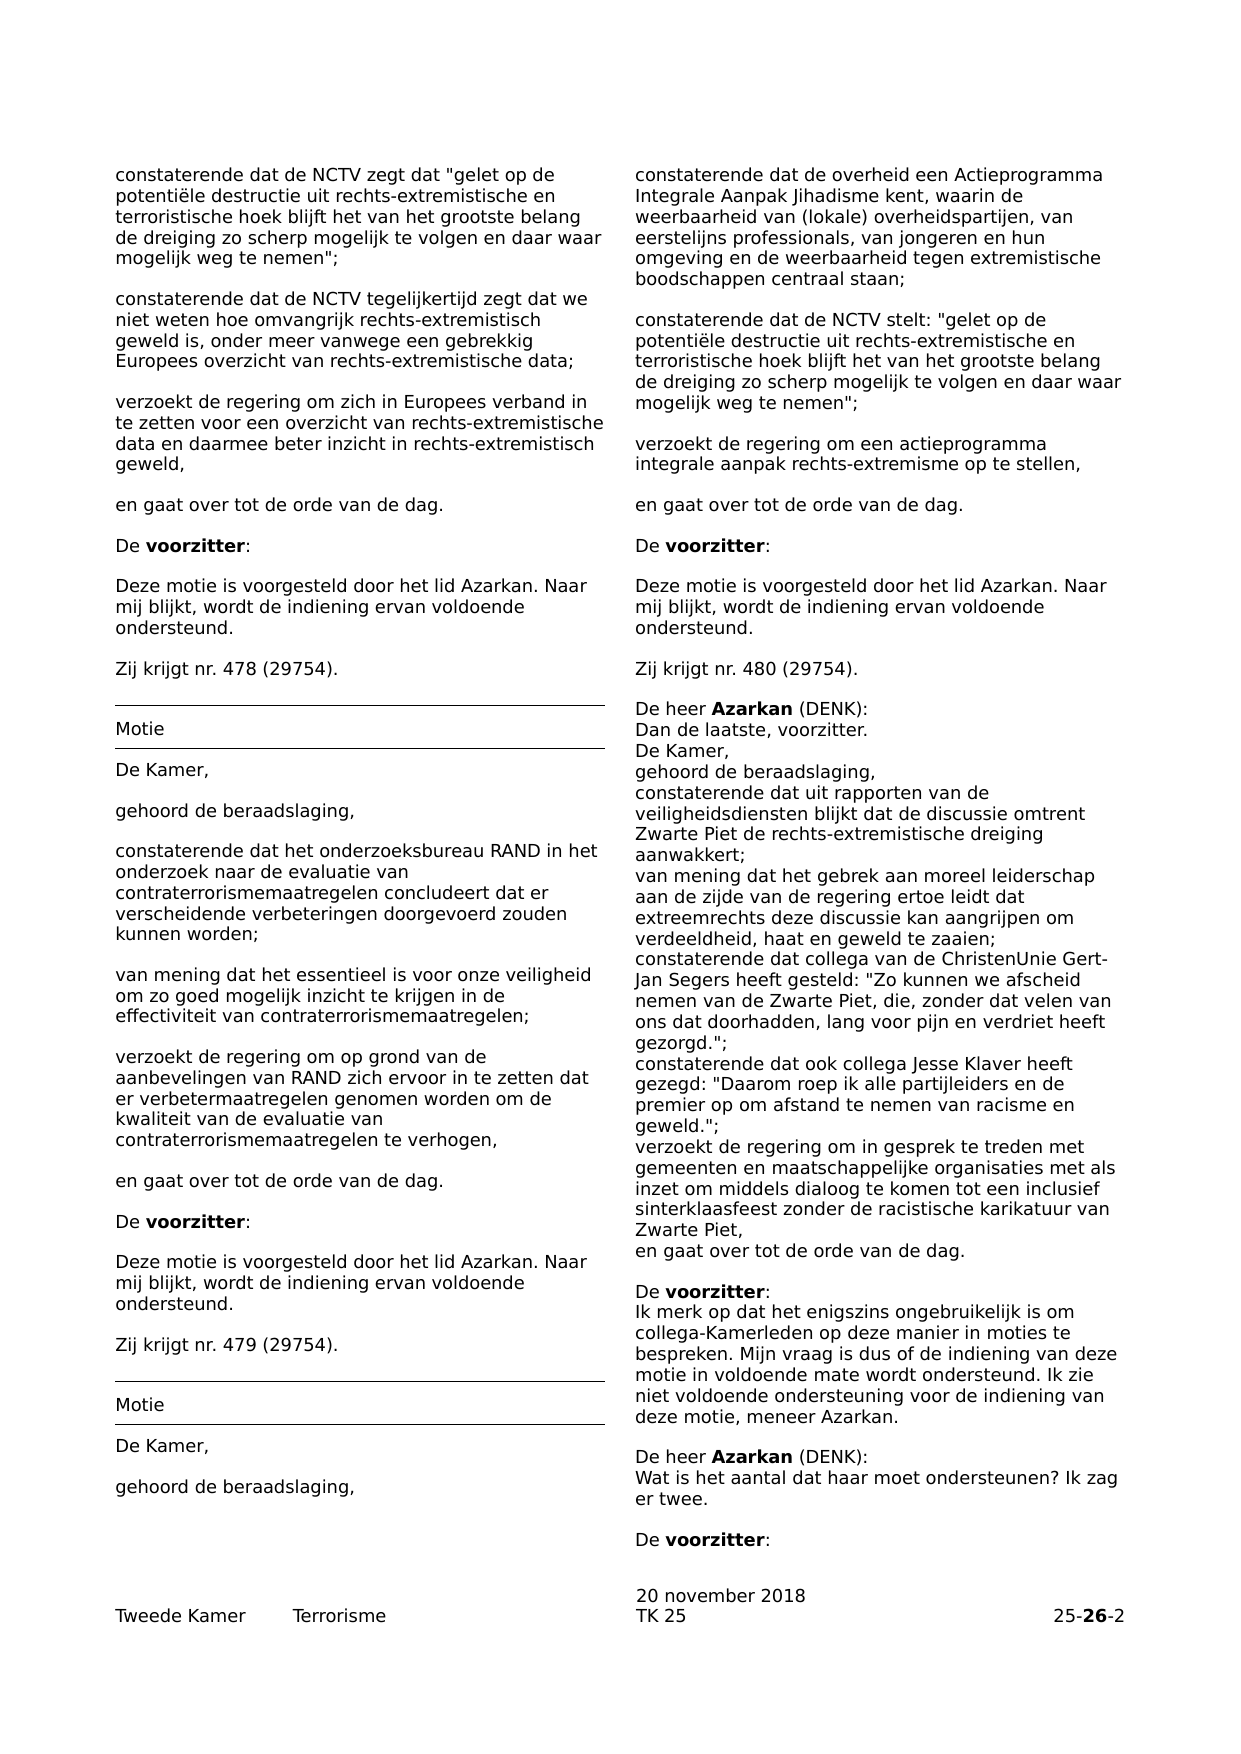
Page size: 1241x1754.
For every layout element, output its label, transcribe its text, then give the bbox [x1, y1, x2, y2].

text verzoekt de regering om zich in Europees verband in te zetten voor een overzicht van rechts-extremistische data en daarmee beter inzicht in rechts-extremistisch geweld, [115, 392, 605, 475]
text Zij krijgt nr. 478 (29754). [115, 658, 605, 679]
text constaterende dat de overheid een Actieprogramma Integrale Aanpak Jihadisme kent, waarin de weerbaarheid van (lokale) overheidspartijen, van eerstelijns professionals, van jongeren en hun omgeving en de weerbaarheid tegen extremistische boodschappen centraal staan; [635, 165, 1125, 290]
text De voorzitter: [635, 1530, 1125, 1550]
text Wat is het aantal dat haar moet ondersteunen? Ik zag er twee. [635, 1468, 1125, 1510]
text verzoekt de regering om in gesprek te treden met gemeenten en maatschappelijke organisaties met als inzet om middels dialoog te komen tot een inclusief sinterklaasfeest zonder de racistische karikatuur van Zwarte Piet, [635, 1137, 1125, 1241]
text De Kamer, [115, 760, 605, 781]
text en gaat over tot de orde van de dag. [115, 1171, 605, 1191]
text en gaat over tot de orde van de dag. [635, 1241, 1125, 1262]
text Motie [115, 719, 605, 740]
text Motie [115, 1395, 605, 1416]
text Zij krijgt nr. 479 (29754). [115, 1334, 605, 1355]
text constaterende dat het onderzoeksbureau RAND in het onderzoek naar de evaluatie van contraterrorismemaatregelen concludeert dat er verscheidende verbeteringen doorgevoerd zouden kunnen worden; [115, 841, 605, 945]
text constaterende dat de NCTV zegt dat "gelet op de potentiële destructie uit rechts-extremistische en terroristische hoek blijft het van het grootste belang de dreiging zo scherp mogelijk te volgen en daar waar mogelijk weg te nemen"; [115, 165, 605, 269]
text gehoord de beraadslaging, [115, 1476, 605, 1497]
text Deze motie is voorgesteld door het lid Azarkan. Naar mij blijkt, wordt de indiening ervan voldoende ondersteund. [115, 576, 605, 638]
text De voorzitter: [115, 536, 605, 556]
text Dan de laatste, voorzitter. [635, 720, 1125, 741]
text constaterende dat de NCTV tegelijkertijd zegt dat we niet weten hoe omvangrijk rechts-extremistisch geweld is, onder meer vanwege een gebrekkig Europees overzicht van rechts-extremistische data; [115, 289, 605, 372]
text gehoord de beraadslaging, [115, 801, 605, 821]
text constaterende dat collega van de ChristenUnie Gert-Jan Segers heeft gesteld: "Zo kunnen we afscheid nemen van de Zwarte Piet, die, zonder dat velen van ons dat doorhadden, lang voor pijn en verdriet heeft gezorgd."; [635, 949, 1125, 1053]
text van mening dat het essentieel is voor onze veiligheid om zo goed mogelijk inzicht te krijgen in de effectiviteit van contraterrorismemaatregelen; [115, 965, 605, 1027]
text constaterende dat ook collega Jesse Klaver heeft gezegd: "Daarom roep ik alle partijleiders en de premier op om afstand te nemen van racisme en geweld."; [635, 1053, 1125, 1137]
text De heer Azarkan (DENK): [635, 1447, 1125, 1468]
text De Kamer, [115, 1436, 605, 1456]
text Deze motie is voorgesteld door het lid Azarkan. Naar mij blijkt, wordt de indiening ervan voldoende ondersteund. [115, 1252, 605, 1314]
text Ik merk op dat het enigszins ongebruikelijk is om collega-Kamerleden op deze manier in moties te bespreken. Mijn vraag is dus of de indiening van deze motie in voldoende mate wordt ondersteund. Ik zie niet voldoende ondersteuning voor de indiening van deze motie, meneer Azarkan. [635, 1302, 1125, 1427]
text en gaat over tot de orde van de dag. [635, 495, 1125, 516]
text De voorzitter: [115, 1211, 605, 1232]
text van mening dat het gebrek aan moreel leiderschap aan de zijde van de regering ertoe leidt dat extreemrechts deze discussie kan aangrijpen om verdeeldheid, haat en geweld te zaaien; [635, 866, 1125, 949]
text verzoekt de regering om op grond van de aanbevelingen van RAND zich ervoor in te zetten dat er verbetermaatregelen genomen worden om de kwaliteit van de evaluatie van contraterrorismemaatregelen te verhogen, [115, 1047, 605, 1151]
text constaterende dat uit rapporten van de veiligheidsdiensten blijkt dat de discussie omtrent Zwarte Piet de rechts-extremistische dreiging aanwakkert; [635, 782, 1125, 866]
text gehoord de beraadslaging, [635, 762, 1125, 782]
text De voorzitter: [635, 536, 1125, 556]
text constaterende dat de NCTV stelt: "gelet op de potentiële destructie uit rechts-extremistische en terroristische hoek blijft het van het grootste belang de dreiging zo scherp mogelijk te volgen en daar waar mogelijk weg te nemen"; [635, 310, 1125, 413]
text Zij krijgt nr. 480 (29754). [635, 658, 1125, 679]
text De Kamer, [635, 741, 1125, 762]
text Deze motie is voorgesteld door het lid Azarkan. Naar mij blijkt, wordt de indiening ervan voldoende ondersteund. [635, 576, 1125, 638]
text De heer Azarkan (DENK): [635, 699, 1125, 720]
text verzoekt de regering om een actieprogramma integrale aanpak rechts-extremisme op te stellen, [635, 433, 1125, 475]
text De voorzitter: [635, 1282, 1125, 1302]
text en gaat over tot de orde van de dag. [115, 495, 605, 516]
